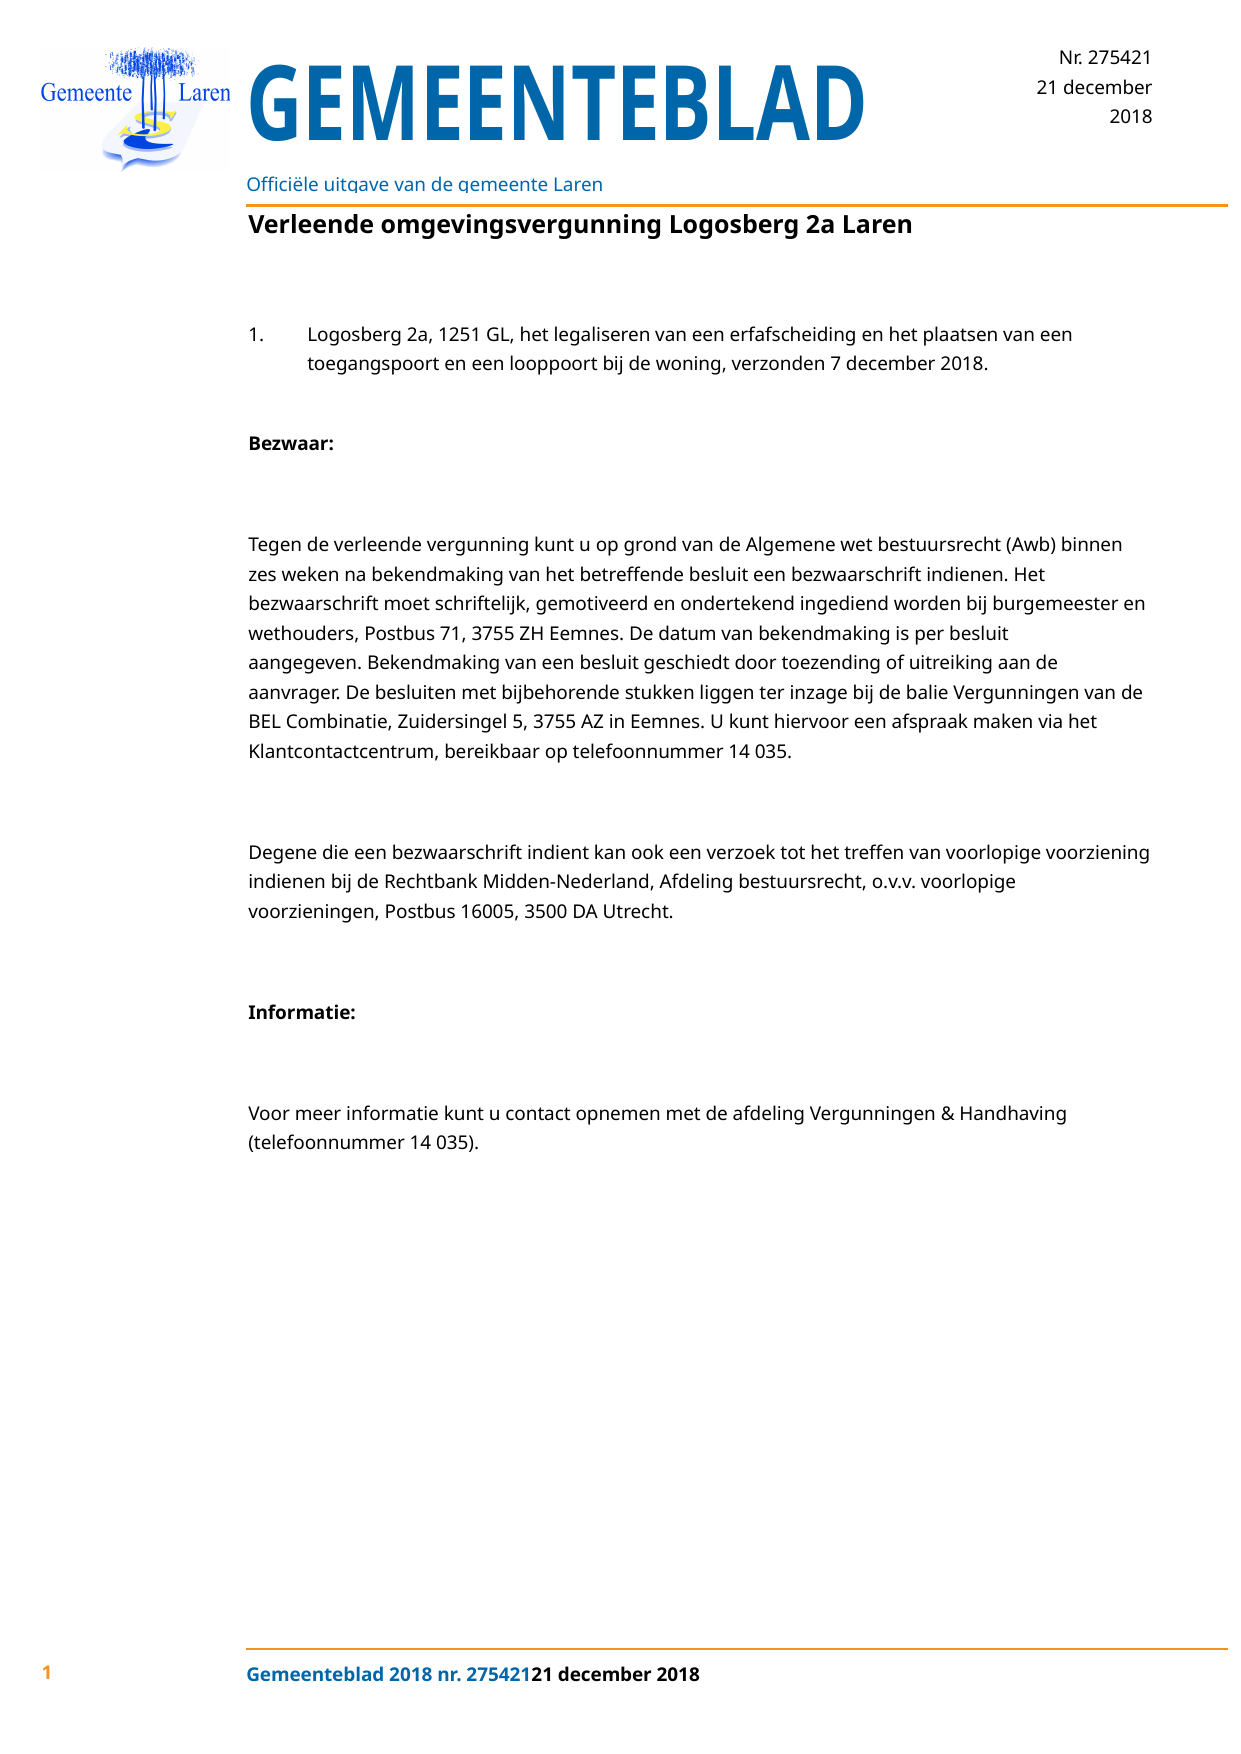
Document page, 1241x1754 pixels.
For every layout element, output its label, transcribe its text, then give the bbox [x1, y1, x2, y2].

text Verleende omgevingsvergunning Logosberg 2a Laren [248, 207, 1152, 241]
text Bezwaar: [248, 430, 1152, 456]
text Informatie: [248, 999, 1152, 1025]
list Logosberg 2a, 1251 GL, het legaliseren van een erfafscheiding en het plaatsen van een toegangspoort en een looppoort bij de woning, verzonden 7 december 2018. [248, 321, 1152, 376]
text Tegen de verleende vergunning kunt u op grond van de Algemene wet bestuursrecht (Awb) binnen zes weken na bekendmaking van het betreffende besluit een bezwaarschrift indienen. Het bezwaarschrift moet schriftelijk, gemotiveerd en ondertekend ingediend worden bij burgemeester en wethouders, Postbus 71, 3755 ZH Eemnes. De datum van bekendmaking is per besluit aangegeven. Bekendmaking van een besluit geschiedt door toezending of uitreiking aan de aanvrager. De besluiten met bijbehorende stukken liggen ter inzage bij de balie Vergunningen van de BEL Combinatie, Zuidersingel 5, 3755 AZ in Eemnes. U kunt hiervoor een afspraak maken via het Klantcontactcentrum, bereikbaar op telefoonnummer 14 035. [248, 531, 1152, 764]
picture [41, 47, 231, 172]
text Voor meer informatie kunt u contact opnemen met de afdeling Vergunningen & Handhaving (telefoonnummer 14 035). [248, 1100, 1152, 1155]
text Degene die een bezwaarschrift indient kan ook een verzoek tot het treffen van voorlopige voorziening indienen bij de Rechtbank Midden-Nederland, Afdeling bestuursrecht, o.v.v. voorlopige voorzieningen, Postbus 16005, 3500 DA Utrecht. [248, 839, 1152, 924]
